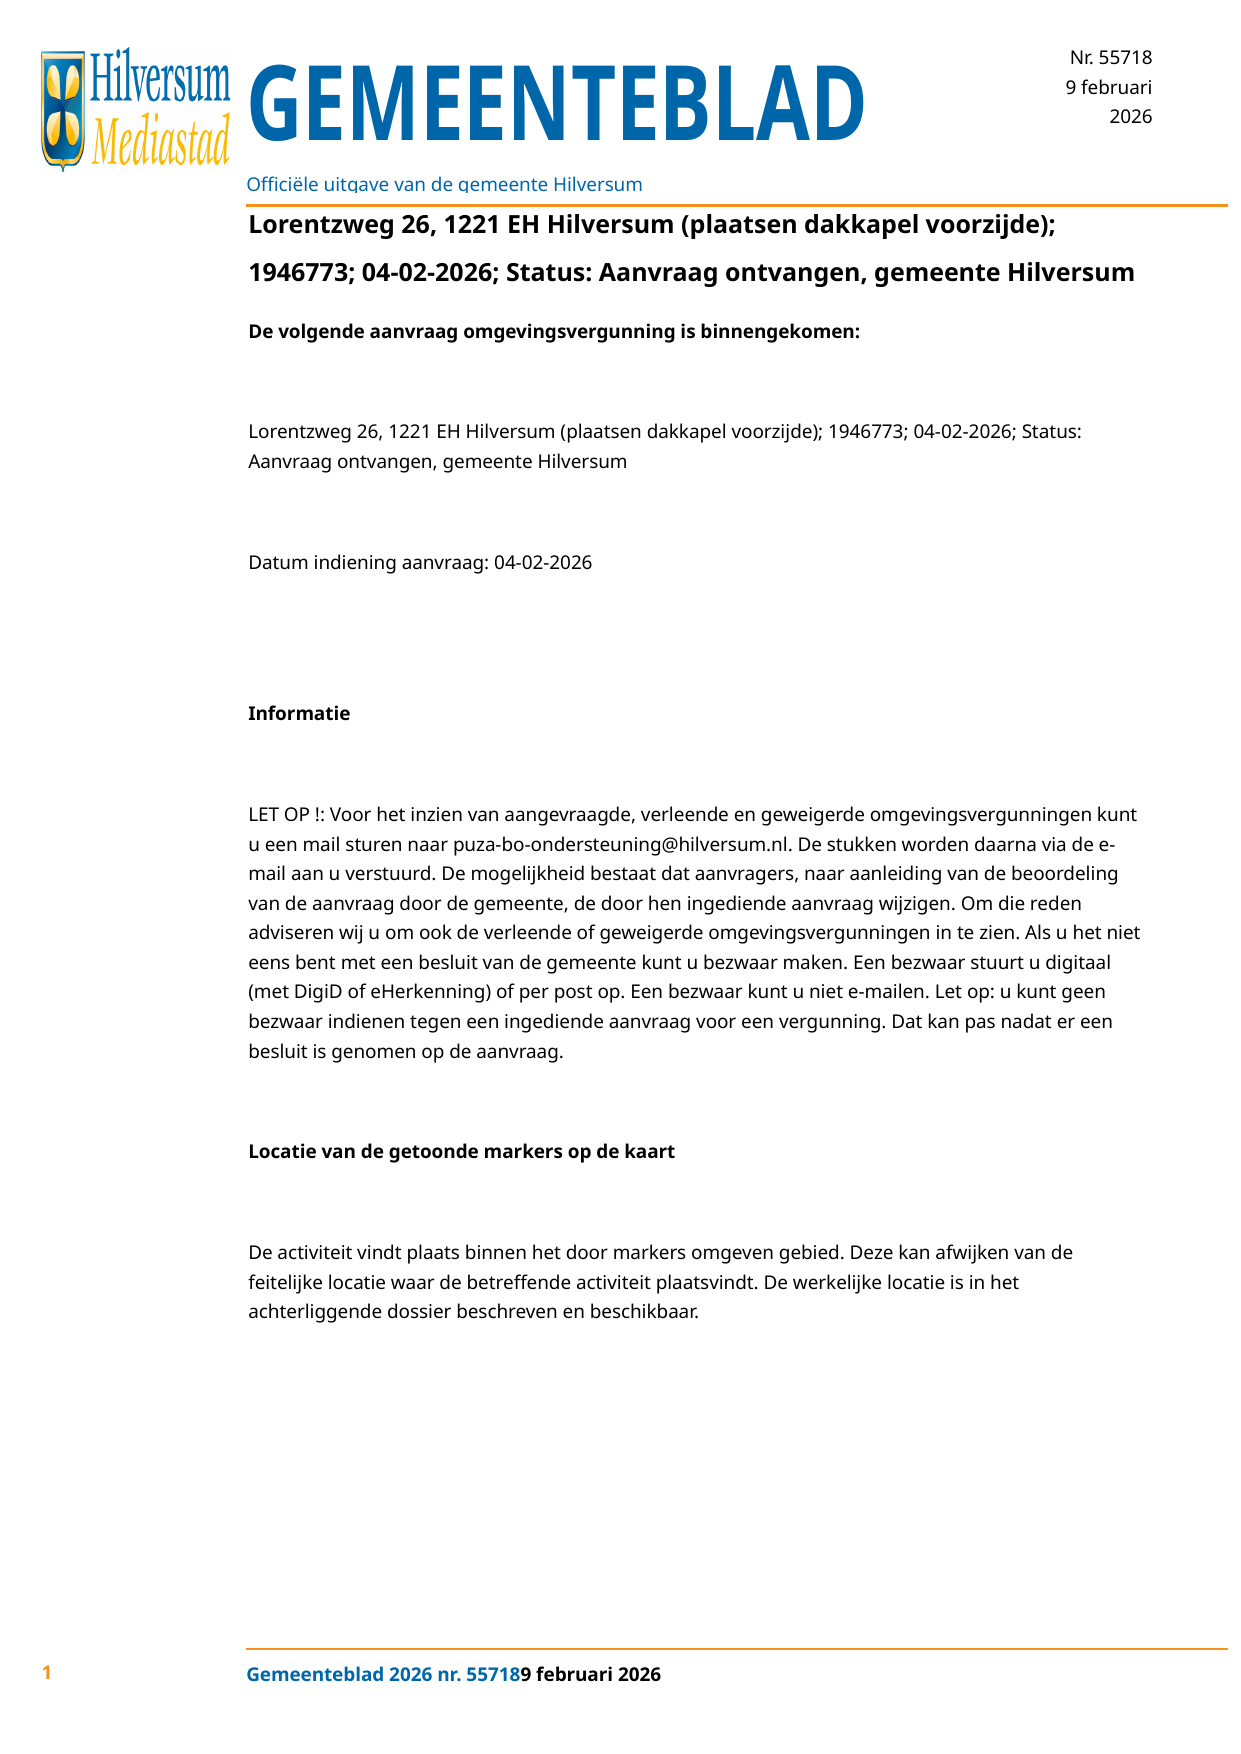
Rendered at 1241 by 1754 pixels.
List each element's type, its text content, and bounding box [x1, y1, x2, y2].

text De volgende aanvraag omgevingsvergunning is binnengekomen: [248, 318, 1152, 344]
text Locatie van de getoonde markers op de kaart [248, 1139, 1152, 1164]
text Informatie [248, 700, 1152, 726]
text Datum indiening aanvraag: 04-02-2026 [248, 549, 1152, 575]
text LET OP !: Voor het inzien van aangevraagde, verleende en geweigerde omgevingsvergunningen kunt u een mail sturen naar puza-bo-ondersteuning@hilversum.nl. De stukken worden daarna via de e-mail aan u verstuurd. De mogelijkheid bestaat dat aanvragers, naar aanleiding van de beoordeling van de aanvraag door de gemeente, de door hen ingediende aanvraag wijzigen. Om die reden adviseren wij u om ook de verleende of geweigerde omgevingsvergunningen in te zien. Als u het niet eens bent met een besluit van de gemeente kunt u bezwaar maken. Een bezwaar stuurt u digitaal (met DigiD of eHerkenning) of per post op. Een bezwaar kunt u niet e-mailen. Let op: u kunt geen bezwaar indienen tegen een ingediende aanvraag voor een vergunning. Dat kan pas nadat er een besluit is genomen op de aanvraag. [248, 801, 1152, 1064]
text De activiteit vindt plaats binnen het door markers omgeven gebied. Deze kan afwijken van de feitelijke locatie waar de betreffende activiteit plaatsvindt. De werkelijke locatie is in het achterliggende dossier beschreven en beschikbaar. [248, 1239, 1152, 1324]
text Lorentzweg 26, 1221 EH Hilversum (plaatsen dakkapel voorzijde); 1946773; 04-02-2026; Status: Aanvraag ontvangen, gemeente Hilversum [248, 419, 1152, 474]
picture [41, 47, 231, 172]
text Lorentzweg 26, 1221 EH Hilversum (plaatsen dakkapel voorzijde); 1946773; 04-02-2026; Status: Aanvraag ontvangen, gemeente Hilversum [248, 207, 1152, 288]
